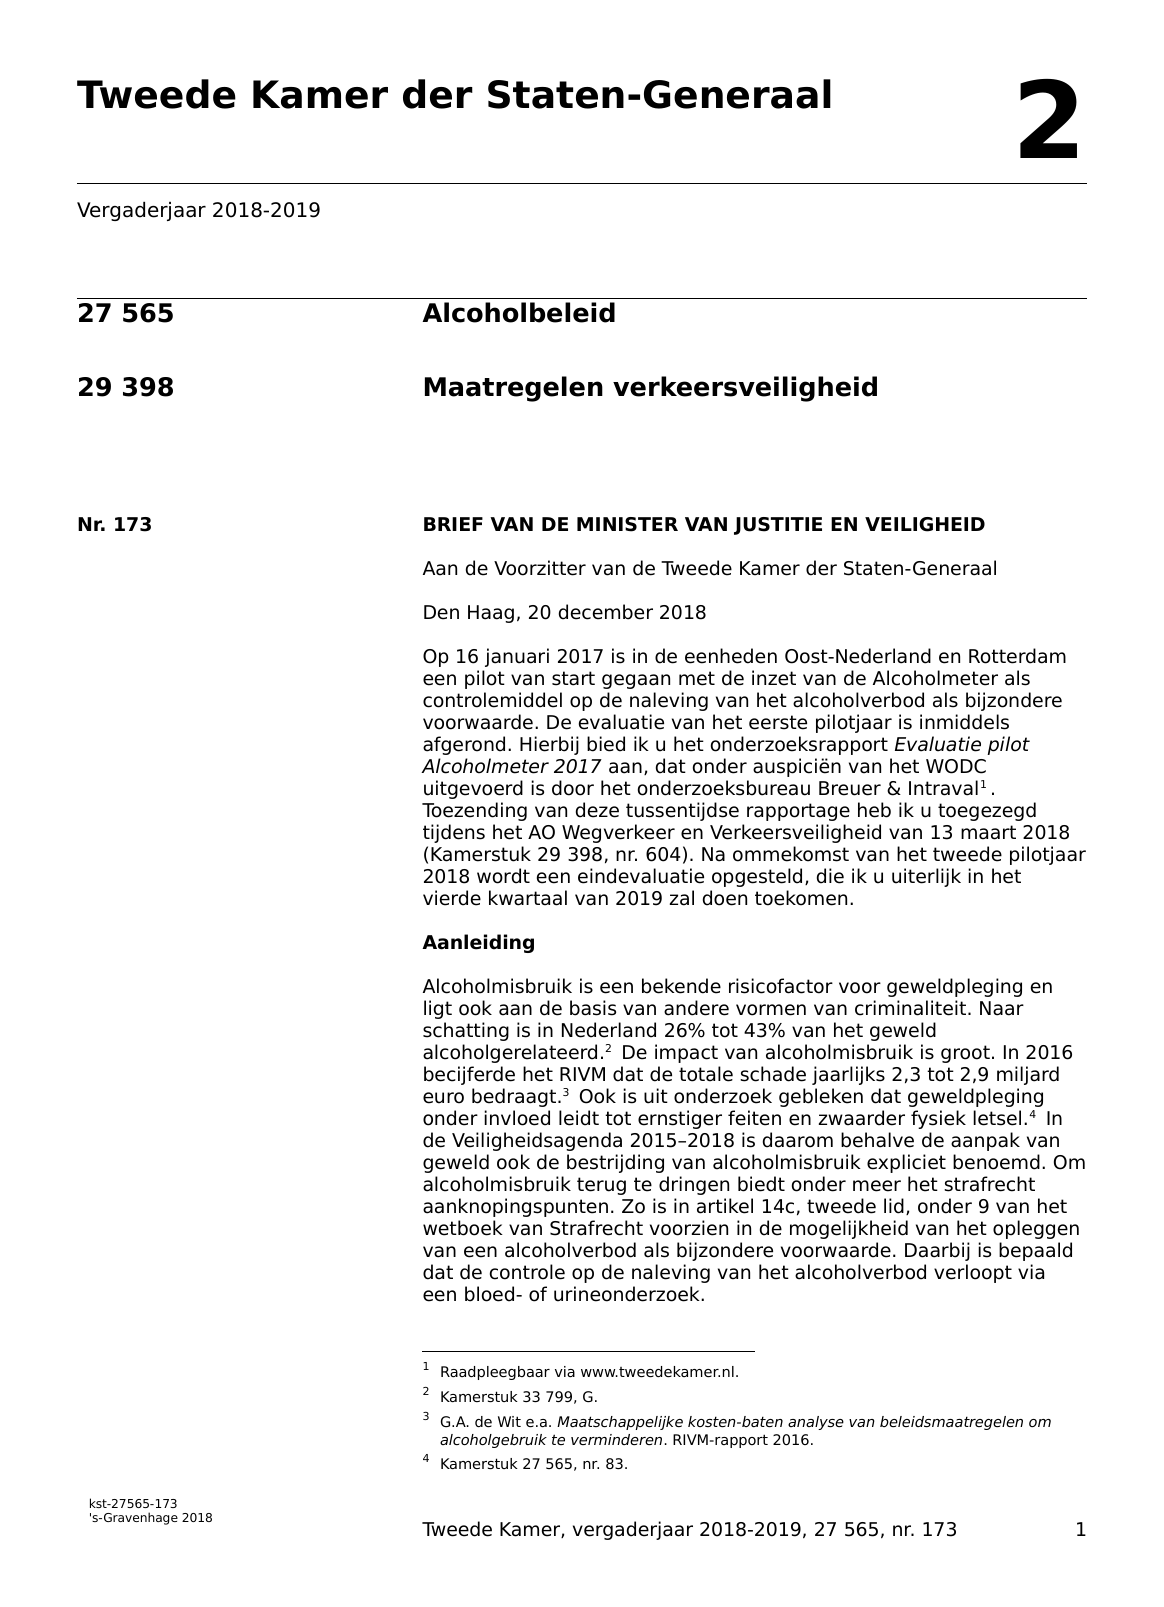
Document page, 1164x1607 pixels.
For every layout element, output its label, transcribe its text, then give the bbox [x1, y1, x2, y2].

text Op 16 januari 2017 is in de eenheden Oost-Nederland en Rotterdam een pilot van start gegaan met de inzet van de Alcoholmeter als controlemiddel op de naleving van het alcoholverbod als bijzondere voorwaarde. De evaluatie van het eerste pilotjaar is inmiddels afgerond. Hierbij bied ik u het onderzoeksrapport Evaluatie pilot Alcoholmeter 2017 aan, dat onder auspiciën van het WODC uitgevoerd is door het onderzoeksbureau Breuer & Intraval. Toezending van deze tussentijdse rapportage heb ik u toegezegd tijdens het AO Wegverkeer en Verkeersveiligheid van 13 maart 2018 (Kamerstuk 29 398, nr. 604). Na ommekomst van het tweede pilotjaar 2018 wordt een eindevaluatie opgesteld, die ik u uiterlijk in het vierde kwartaal van 2019 zal doen toekomen. [422, 646, 1087, 910]
text kst-27565-173 [88, 1497, 323, 1511]
subtitle Nr. 173 BRIEF VAN DE MINISTER VAN JUSTITIE EN VEILIGHEID [77, 514, 1087, 536]
table_cell Vergaderjaar 2018-2019 [77, 184, 1087, 298]
text Alcoholmisbruik is een bekende risicofactor voor geweldpleging en ligt ook aan de basis van andere vormen van criminaliteit. Naar schatting is in Nederland 26% tot 43% van het geweld alcoholgerelateerd. De impact van alcoholmisbruik is groot. In 2016 becijferde het RIVM dat de totale schade jaarlijks 2,3 tot 2,9 miljard euro bedraagt. Ook is uit onderzoek gebleken dat geweldpleging onder invloed leidt tot ernstiger feiten en zwaarder fysiek letsel. In de Veiligheidsagenda 2015–2018 is daarom behalve de aanpak van geweld ook de bestrijding van alcoholmisbruik expliciet benoemd. Om alcoholmisbruik terug te dringen biedt onder meer het strafrecht aanknopingspunten. Zo is in artikel 14c, tweede lid, onder 9 van het wetboek van Strafrecht voorzien in de mogelijkheid van het opleggen van een alcoholverbod als bijzondere voorwaarde. Daarbij is bepaald dat de controle op de naleving van het alcoholverbod verloopt via een bloed- of urineonderzoek. [422, 976, 1087, 1306]
text Aan de Voorzitter van de Tweede Kamer der Staten-Generaal [422, 558, 1087, 580]
text Raadpleegbaar via www.tweedekamer.nl. [422, 1360, 1087, 1382]
text Den Haag, 20 december 2018 [422, 602, 1087, 624]
subtitle Aanleiding [422, 932, 1087, 954]
text Kamerstuk 33 799, G. [422, 1385, 1087, 1407]
text G.A. de Wit e.a. Maatschappelijke kosten-baten analyse van beleidsmaatregelen om alcoholgebruik te verminderen. RIVM-rapport 2016. [422, 1410, 1087, 1449]
table_header 2 [886, 59, 1087, 183]
table_header Tweede Kamer der Staten-Generaal [77, 59, 886, 183]
text Kamerstuk 27 565, nr. 83. [422, 1452, 1087, 1474]
subtitle 29 398 Maatregelen verkeersveiligheid [77, 373, 1087, 403]
text 's-Gravenhage 2018 [88, 1511, 323, 1525]
subtitle 27 565 Alcoholbeleid [77, 299, 1087, 329]
